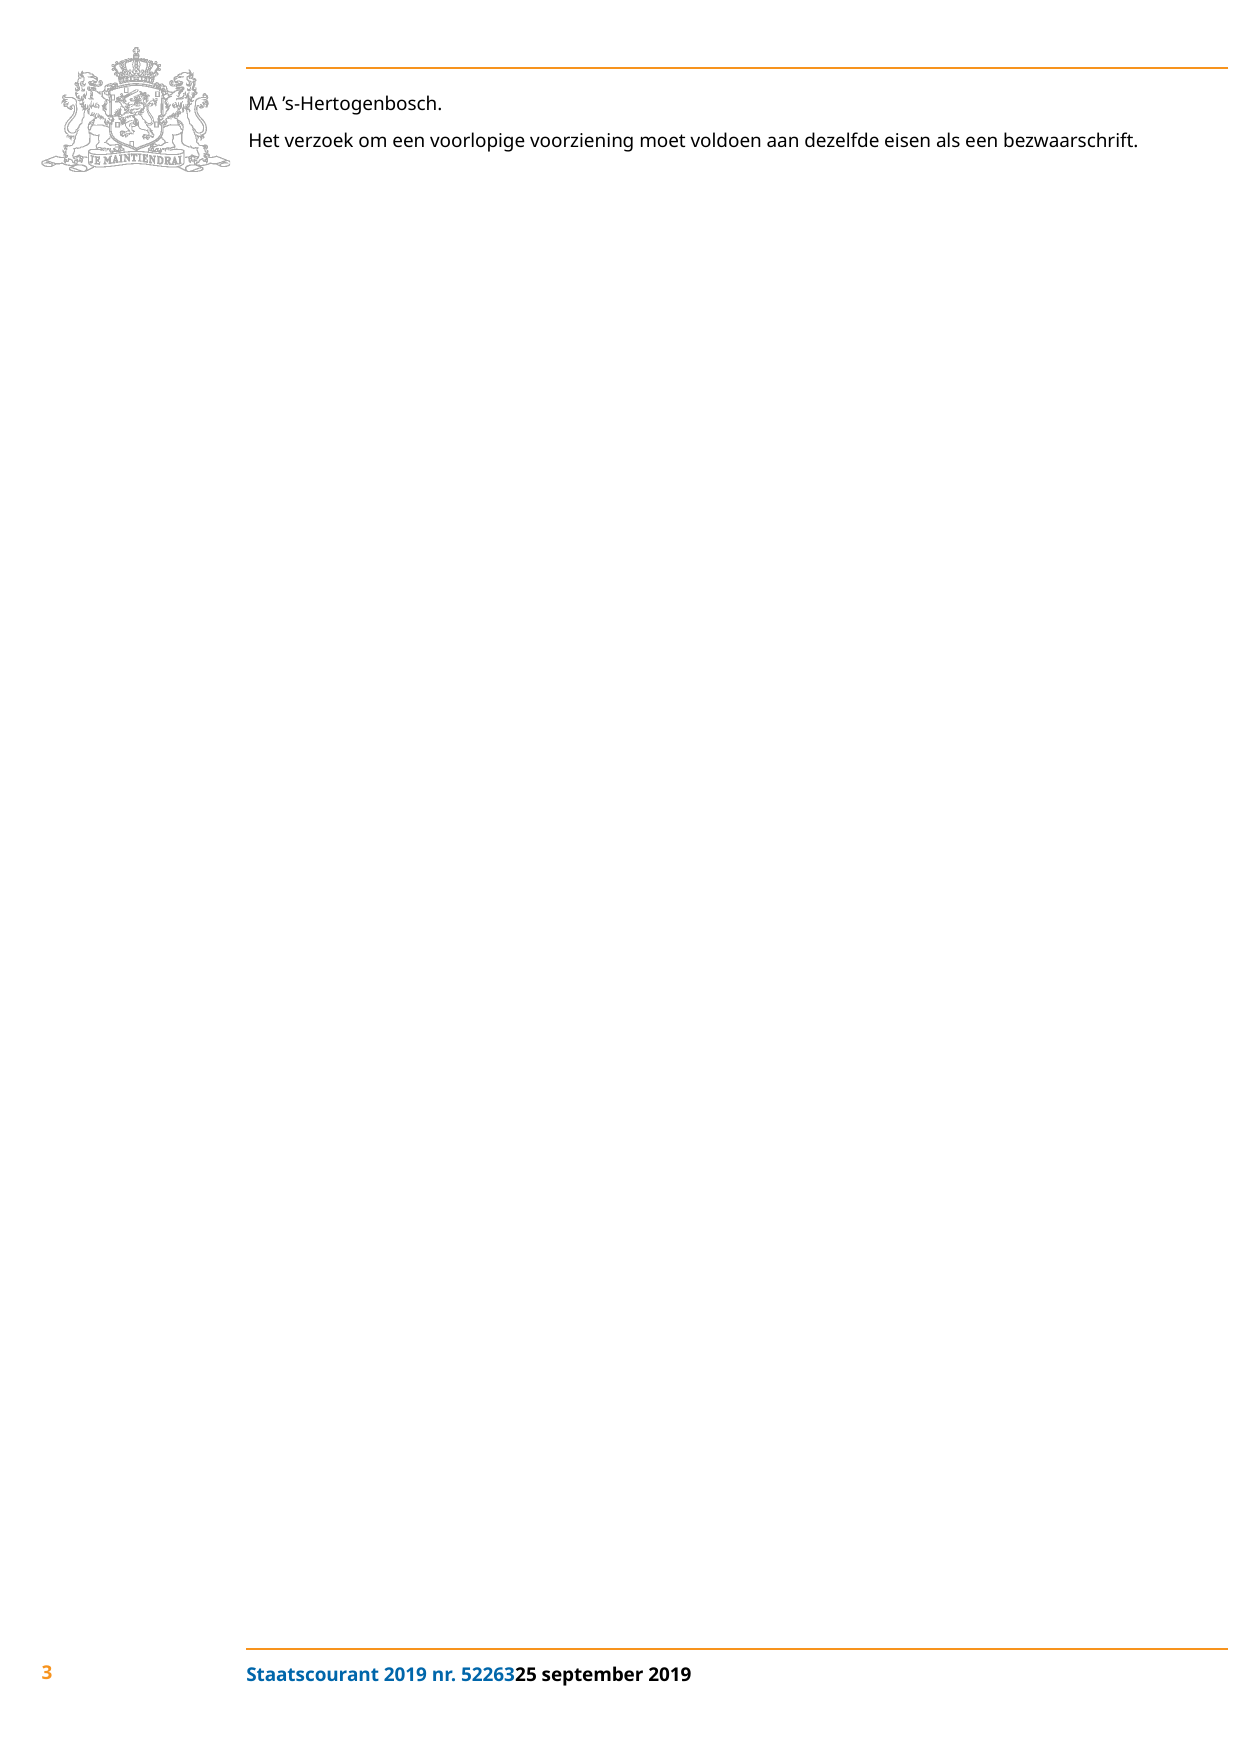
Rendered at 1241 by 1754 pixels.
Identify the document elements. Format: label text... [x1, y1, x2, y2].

text MA ’s-Hertogenbosch. [248, 95, 1152, 114]
text Het verzoek om een voorlopige voorziening moet voldoen aan dezelfde eisen als een bezwaarschrift. [248, 132, 1152, 151]
picture [41, 47, 231, 172]
